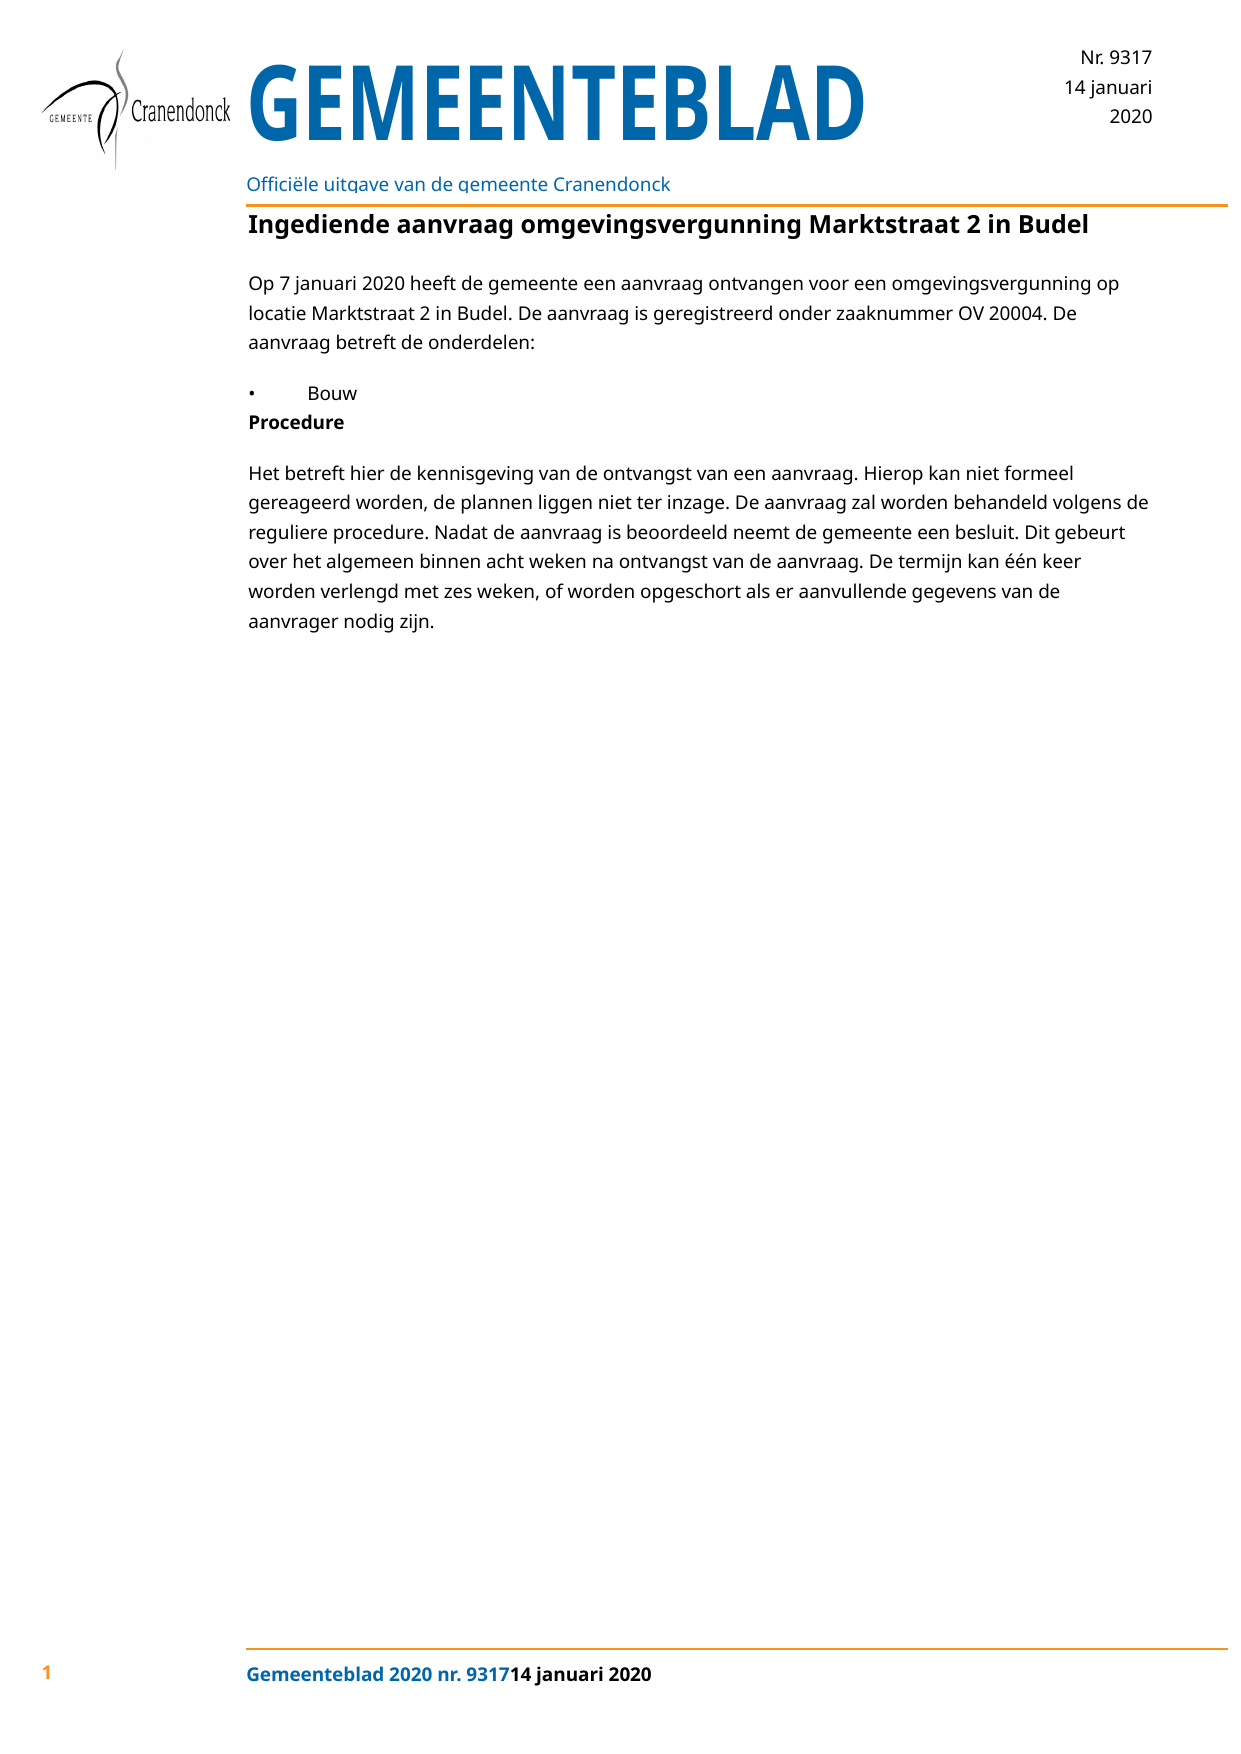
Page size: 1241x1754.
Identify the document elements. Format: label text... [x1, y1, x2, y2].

text Ingediende aanvraag omgevingsvergunning Marktstraat 2 in Budel [248, 207, 1152, 241]
picture [41, 47, 231, 172]
list Bouw [248, 380, 1152, 406]
text Op 7 januari 2020 heeft de gemeente een aanvraag ontvangen voor een omgevingsvergunning op locatie Marktstraat 2 in Budel. De aanvraag is geregistreerd onder zaaknummer OV 20004. De aanvraag betreft de onderdelen: [248, 270, 1152, 355]
text Procedure [248, 409, 1152, 435]
text Het betreft hier de kennisgeving van de ontvangst van een aanvraag. Hierop kan niet formeel gereageerd worden, de plannen liggen niet ter inzage. De aanvraag zal worden behandeld volgens de reguliere procedure. Nadat de aanvraag is beoordeeld neemt de gemeente een besluit. Dit gebeurt over het algemeen binnen acht weken na ontvangst van de aanvraag. De termijn kan één keer worden verlengd met zes weken, of worden opgeschort als er aanvullende gegevens van de aanvrager nodig zijn. [248, 460, 1152, 633]
